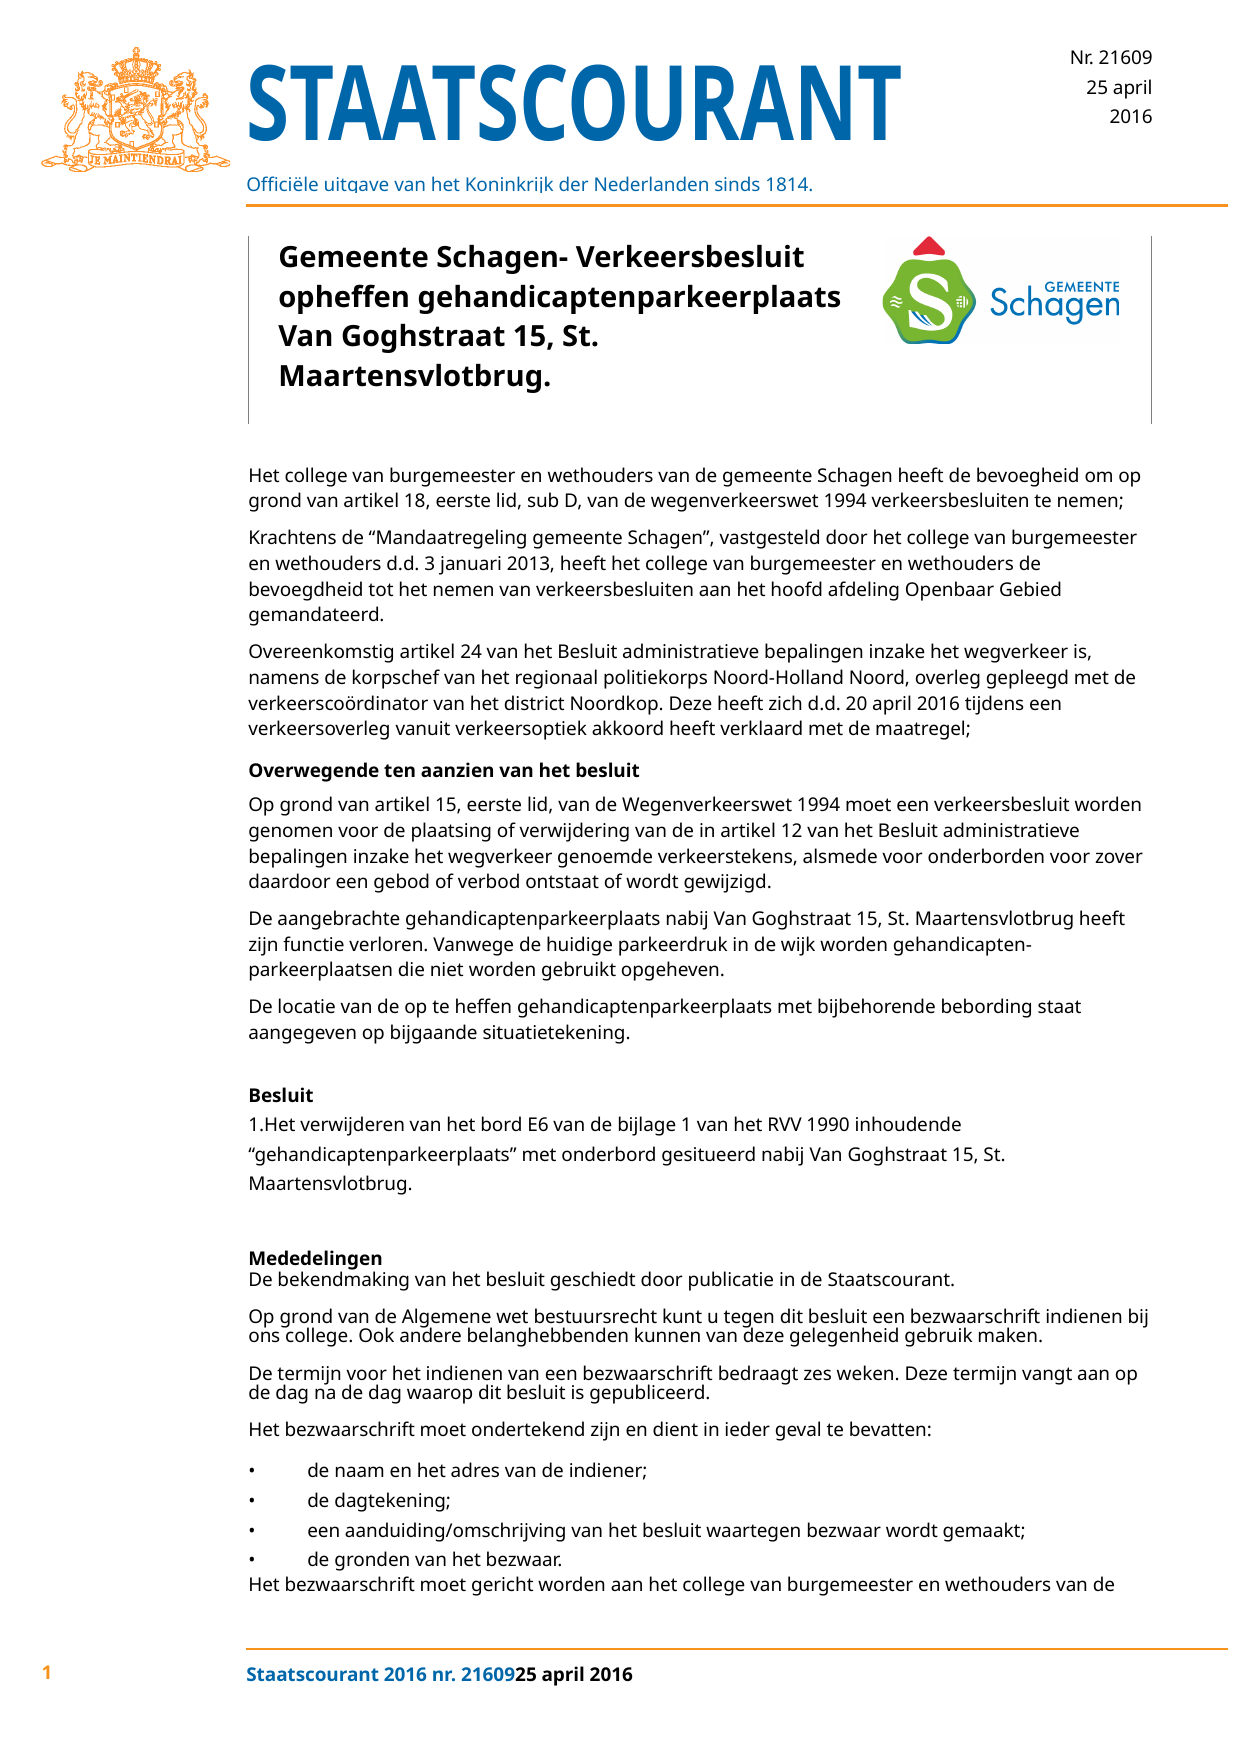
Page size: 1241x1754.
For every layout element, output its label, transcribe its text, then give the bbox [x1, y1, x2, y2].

text De locatie van de op te heffen gehandicaptenparkeerplaats met bijbehorende bebording staat aangegeven op bijgaande situatietekening. [248, 993, 1152, 1045]
text De aangebrachte gehandicaptenparkeerplaats nabij Van Goghstraat 15, St. Maartensvlotbrug heeft zijn functie verloren. Vanwege de huidige parkeerdruk in de wijk worden gehandicapten-parkeerplaatsen die niet worden gebruikt opgeheven. [248, 905, 1152, 982]
list de gronden van het bezwaar. [248, 1546, 1152, 1572]
text Het bezwaarschrift moet ondertekend zijn en dient in ieder geval te bevatten: [248, 1421, 1152, 1440]
picture [882, 236, 1119, 344]
list de dagtekening; [248, 1487, 1152, 1513]
text Op grond van artikel 15, eerste lid, van de Wegenverkeerswet 1994 moet een verkeersbesluit worden genomen voor de plaatsing of verwijdering van de in artikel 12 van het Besluit administratieve bepalingen inzake het wegverkeer genoemde verkeerstekens, alsmede voor onderborden voor zover daardoor een gebod of verbod ontstaat of wordt gewijzigd. [248, 791, 1152, 894]
text Het bezwaarschrift moet gericht worden aan het college van burgemeester en wethouders van de [248, 1576, 1152, 1595]
text Overeenkomstig artikel 24 van het Besluit administratieve bepalingen inzake het wegverkeer is, namens de korpschef van het regionaal politiekorps Noord-Holland Noord, overleg gepleegd met de verkeerscoördinator van het district Noordkop. Deze heeft zich d.d. 20 april 2016 tijdens een verkeersoverleg vanuit verkeersoptiek akkoord heeft verklaard met de maatregel; [248, 638, 1152, 741]
text 1.Het verwijderen van het bord E6 van de bijlage 1 van het RVV 1990 inhoudende “gehandicaptenparkeerplaats” met onderbord gesitueerd nabij Van Goghstraat 15, St. Maartensvlotbrug. [248, 1111, 1152, 1196]
text Het college van burgemeester en wethouders van de gemeente Schagen heeft de bevoegheid om op grond van artikel 18, eerste lid, sub D, van de wegenverkeerswet 1994 verkeersbesluiten te nemen; [248, 462, 1152, 513]
table_header Gemeente Schagen- Verkeersbesluit opheffen gehandicaptenparkeerplaats Van Goghstraat 15, St. Maartensvlotbrug. [249, 236, 850, 424]
text De bekendmaking van het besluit geschiedt door publicatie in de Staatscourant. [248, 1271, 1152, 1291]
table_header [850, 236, 1151, 424]
list de naam en het adres van de indiener; [248, 1458, 1152, 1483]
picture [41, 47, 231, 172]
text Mededelingen [248, 1246, 1152, 1271]
text Krachtens de “Mandaatregeling gemeente Schagen”, vastgesteld door het college van burgemeester en wethouders d.d. 3 januari 2013, heeft het college van burgemeester en wethouders de bevoegdheid tot het nemen van verkeersbesluiten aan het hoofd afdeling Openbaar Gebied gemandateerd. [248, 524, 1152, 627]
text Op grond van de Algemene wet bestuursrecht kunt u tegen dit besluit een bezwaarschrift indienen bij ons college. Ook andere belanghebbenden kunnen van deze gelegenheid gebruik maken. [248, 1308, 1152, 1347]
text Overwegende ten aanzien van het besluit [248, 757, 1152, 783]
text Besluit [248, 1082, 1152, 1107]
text De termijn voor het indienen van een bezwaarschrift bedraagt zes weken. Deze termijn vangt aan op de dag na de dag waarop dit besluit is gepubliceerd. [248, 1364, 1152, 1403]
list een aanduiding/omschrijving van het besluit waartegen bezwaar wordt gemaakt; [248, 1517, 1152, 1543]
